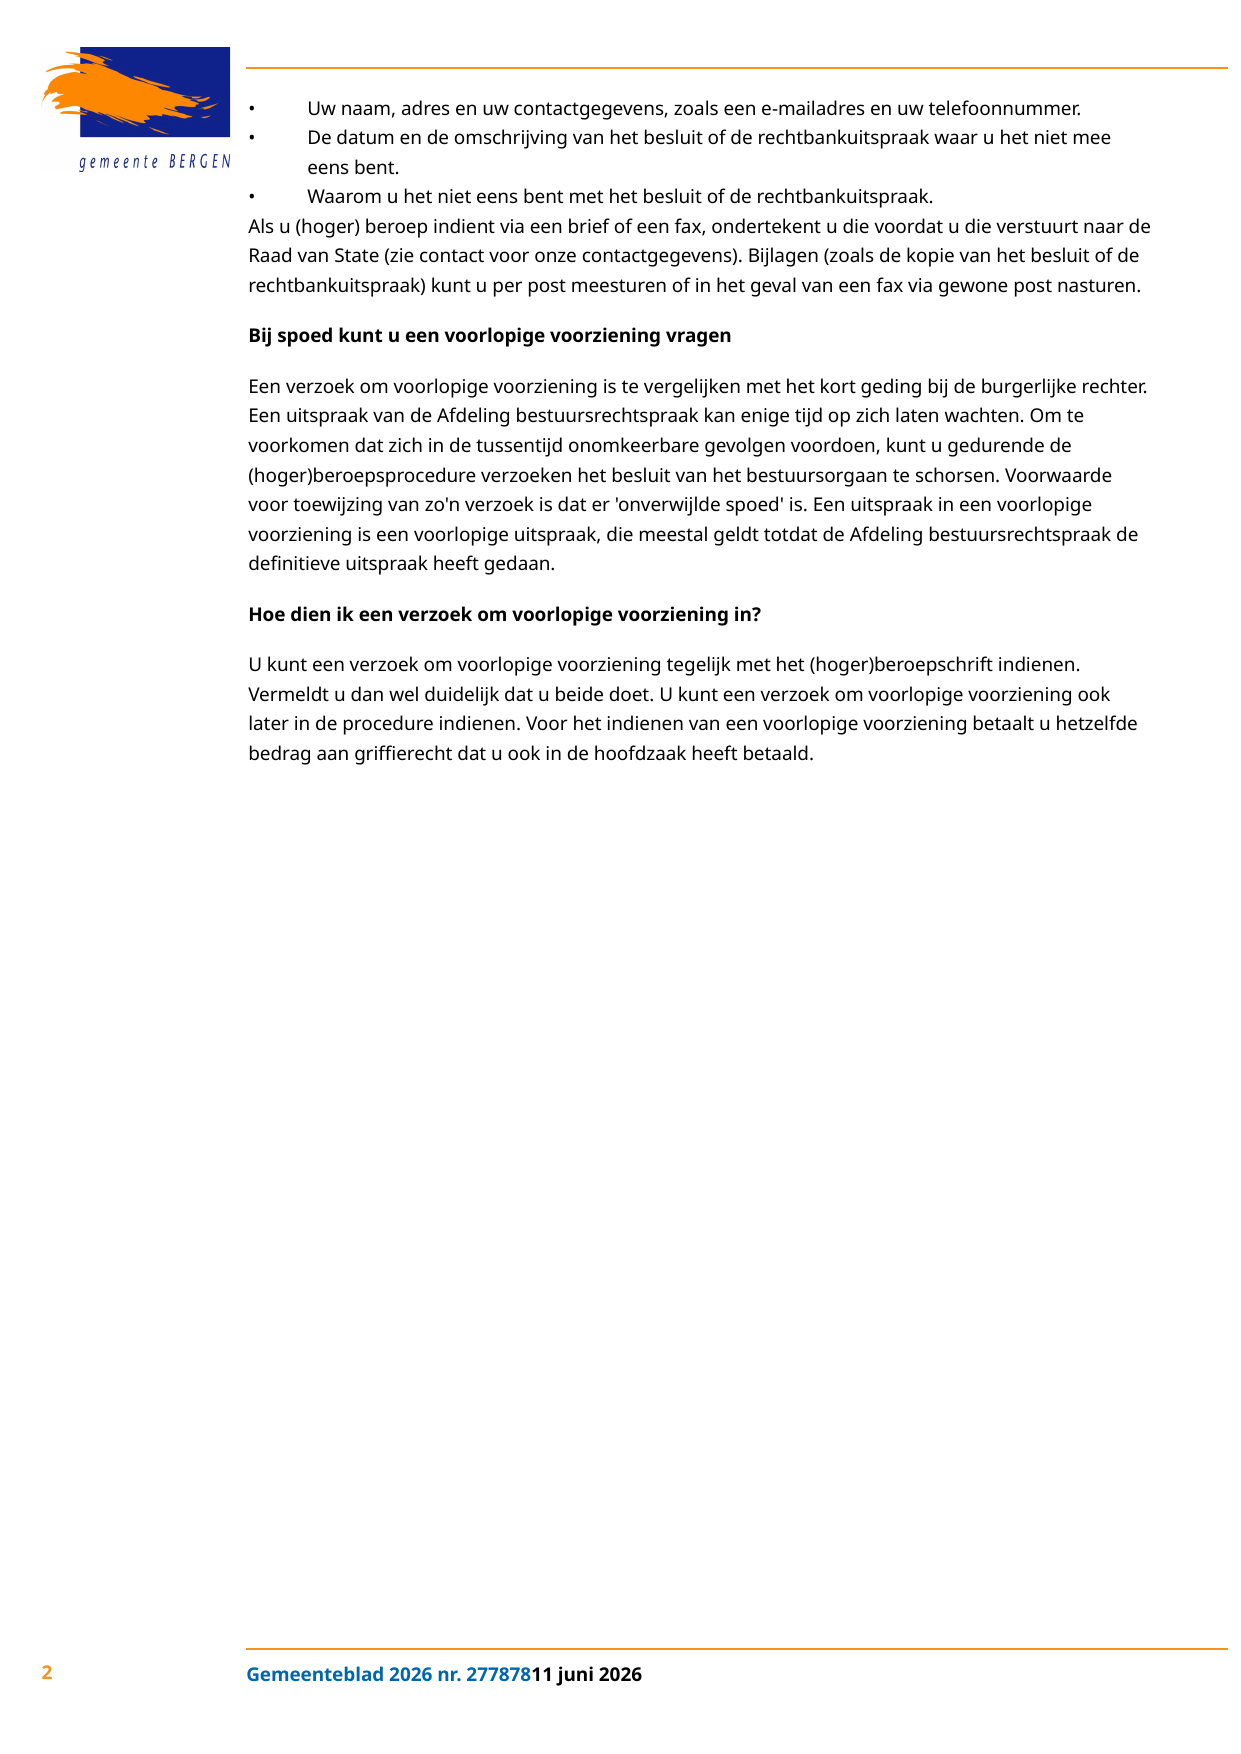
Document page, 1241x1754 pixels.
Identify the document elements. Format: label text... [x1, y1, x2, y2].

picture [41, 47, 231, 172]
text Hoe dien ik een verzoek om voorlopige voorziening in? [248, 601, 1152, 627]
list Uw naam, adres en uw contactgegevens, zoals een e-mailadres en uw telefoonnummer. [248, 95, 1152, 121]
list Waarom u het niet eens bent met het besluit of de rechtbankuitspraak. [248, 183, 1152, 209]
text U kunt een verzoek om voorlopige voorziening tegelijk met het (hoger)beroepschrift indienen. Vermeldt u dan wel duidelijk dat u beide doet. U kunt een verzoek om voorlopige voorziening ook later in de procedure indienen. Voor het indienen van een voorlopige voorziening betaalt u hetzelfde bedrag aan griffierecht dat u ook in de hoofdzaak heeft betaald. [248, 651, 1152, 766]
list De datum en de omschrijving van het besluit of de rechtbankuitspraak waar u het niet mee eens bent. [248, 124, 1152, 180]
text Een verzoek om voorlopige voorziening is te vergelijken met het kort geding bij de burgerlijke rechter. Een uitspraak van de Afdeling bestuursrechtspraak kan enige tijd op zich laten wachten. Om te voorkomen dat zich in de tussentijd onomkeerbare gevolgen voordoen, kunt u gedurende de (hoger)beroepsprocedure verzoeken het besluit van het bestuursorgaan te schorsen. Voorwaarde voor toewijzing van zo'n verzoek is dat er 'onverwijlde spoed' is. Een uitspraak in een voorlopige voorziening is een voorlopige uitspraak, die meestal geldt totdat de Afdeling bestuursrechtspraak de definitieve uitspraak heeft gedaan. [248, 373, 1152, 576]
text Als u (hoger) beroep indient via een brief of een fax, ondertekent u die voordat u die verstuurt naar de Raad van State (zie contact voor onze contactgegevens). Bijlagen (zoals de kopie van het besluit of de rechtbankuitspraak) kunt u per post meesturen of in het geval van een fax via gewone post nasturen. [248, 213, 1152, 298]
text Bij spoed kunt u een voorlopige voorziening vragen [248, 323, 1152, 348]
